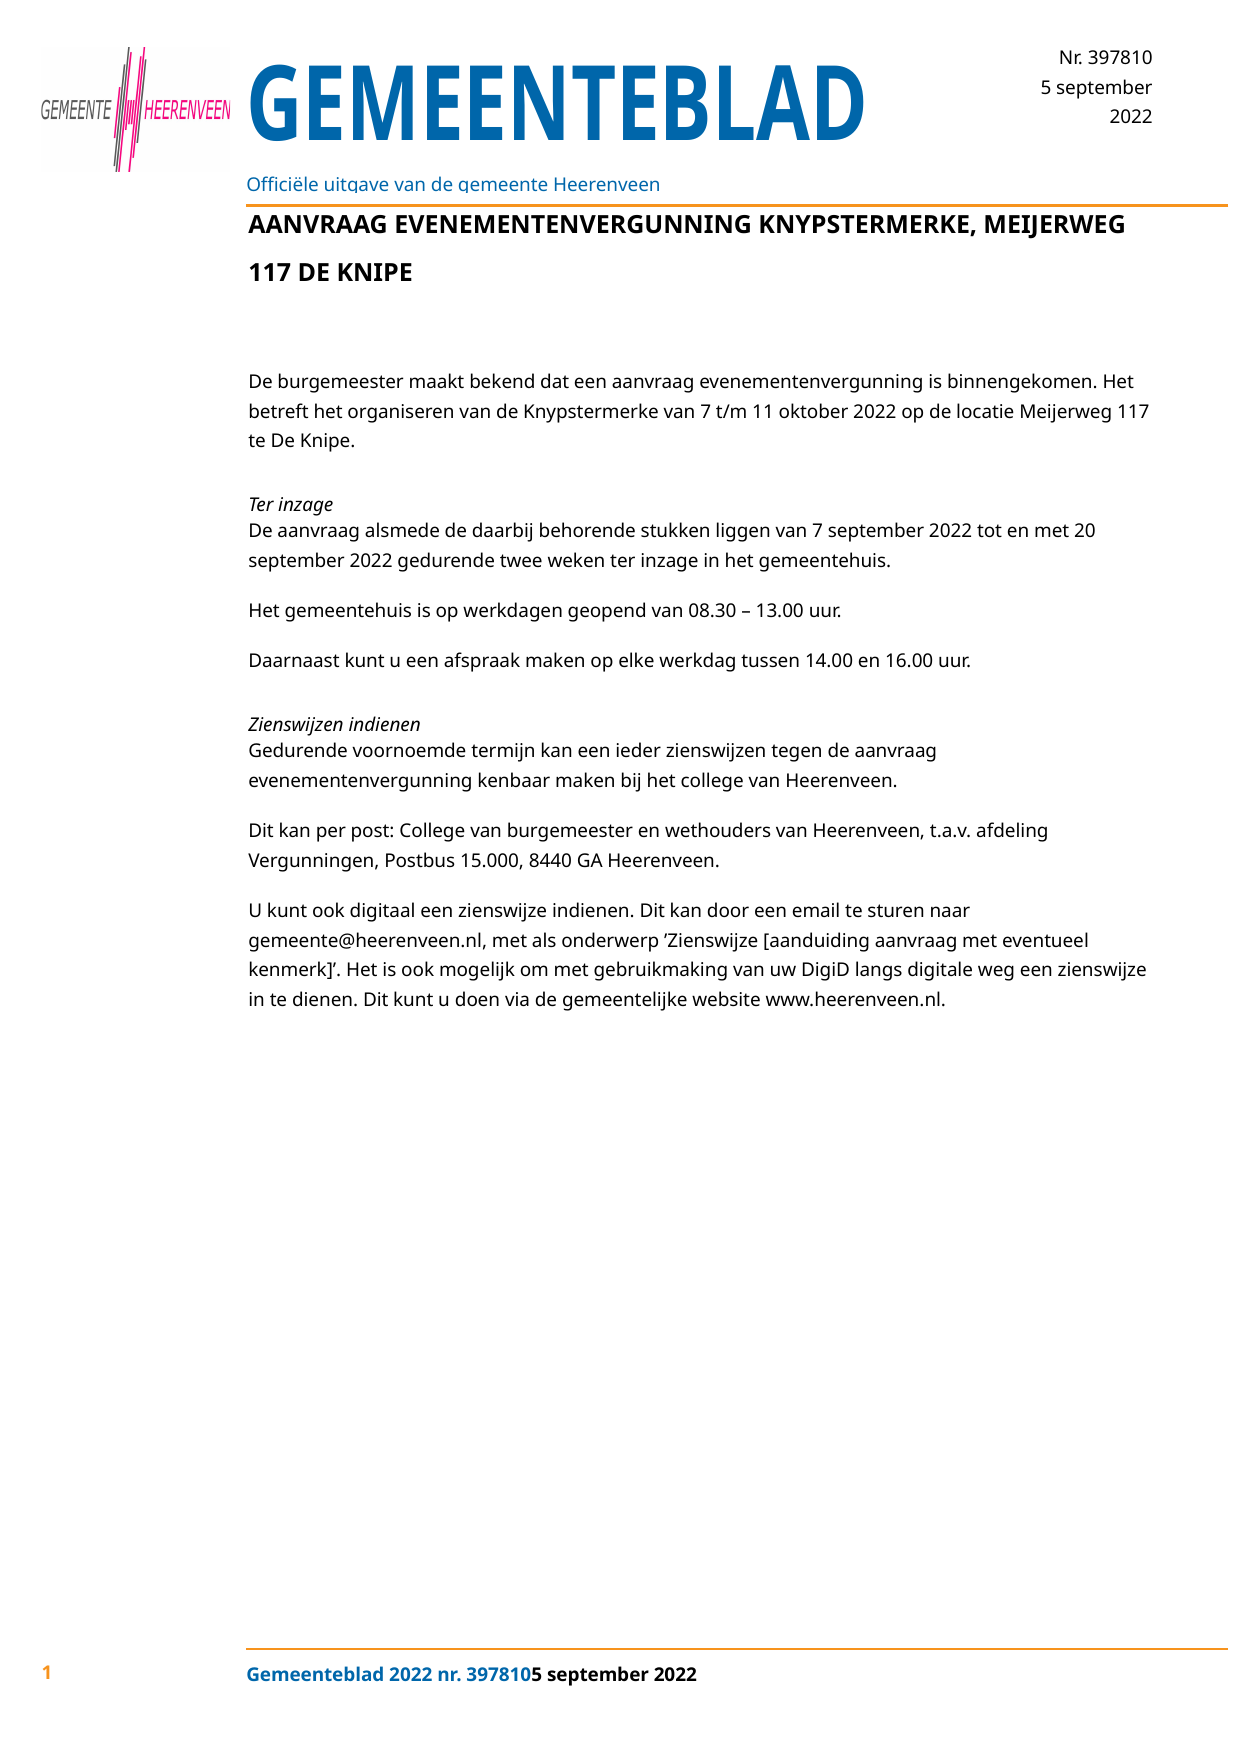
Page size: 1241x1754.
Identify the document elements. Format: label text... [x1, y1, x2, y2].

text Gedurende voornoemde termijn kan een ieder zienswijzen tegen de aanvraag evenementenvergunning kenbaar maken bij het college van Heerenveen. [248, 737, 1152, 793]
text AANVRAAG EVENEMENTENVERGUNNING KNYPSTERMERKE, MEIJERWEG 117 DE KNIPE [248, 207, 1152, 288]
picture [41, 47, 231, 172]
text Ter inzage [248, 491, 1152, 517]
text Zienswijzen indienen [248, 712, 1152, 737]
text De burgemeester maakt bekend dat een aanvraag evenementenvergunning is binnengekomen. Het betreft het organiseren van de Knypstermerke van 7 t/m 11 oktober 2022 op de locatie Meijerweg 117 te De Knipe. [248, 368, 1152, 453]
text Dit kan per post: College van burgemeester en wethouders van Heerenveen, t.a.v. afdeling Vergunningen, Postbus 15.000, 8440 GA Heerenveen. [248, 817, 1152, 873]
text Daarnaast kunt u een afspraak maken op elke werkdag tussen 14.00 en 16.00 uur. [248, 648, 1152, 673]
text Het gemeentehuis is op werkdagen geopend van 08.30 – 13.00 uur. [248, 597, 1152, 623]
text U kunt ook digitaal een zienswijze indienen. Dit kan door een email te sturen naar gemeente@heerenveen.nl, met als onderwerp ’Zienswijze [aanduiding aanvraag met eventueel kenmerk]’. Het is ook mogelijk om met gebruikmaking van uw DigiD langs digitale weg een zienswijze in te dienen. Dit kunt u doen via de gemeentelijke website www.heerenveen.nl. [248, 897, 1152, 1012]
text De aanvraag alsmede de daarbij behorende stukken liggen van 7 september 2022 tot en met 20 september 2022 gedurende twee weken ter inzage in het gemeentehuis. [248, 517, 1152, 572]
